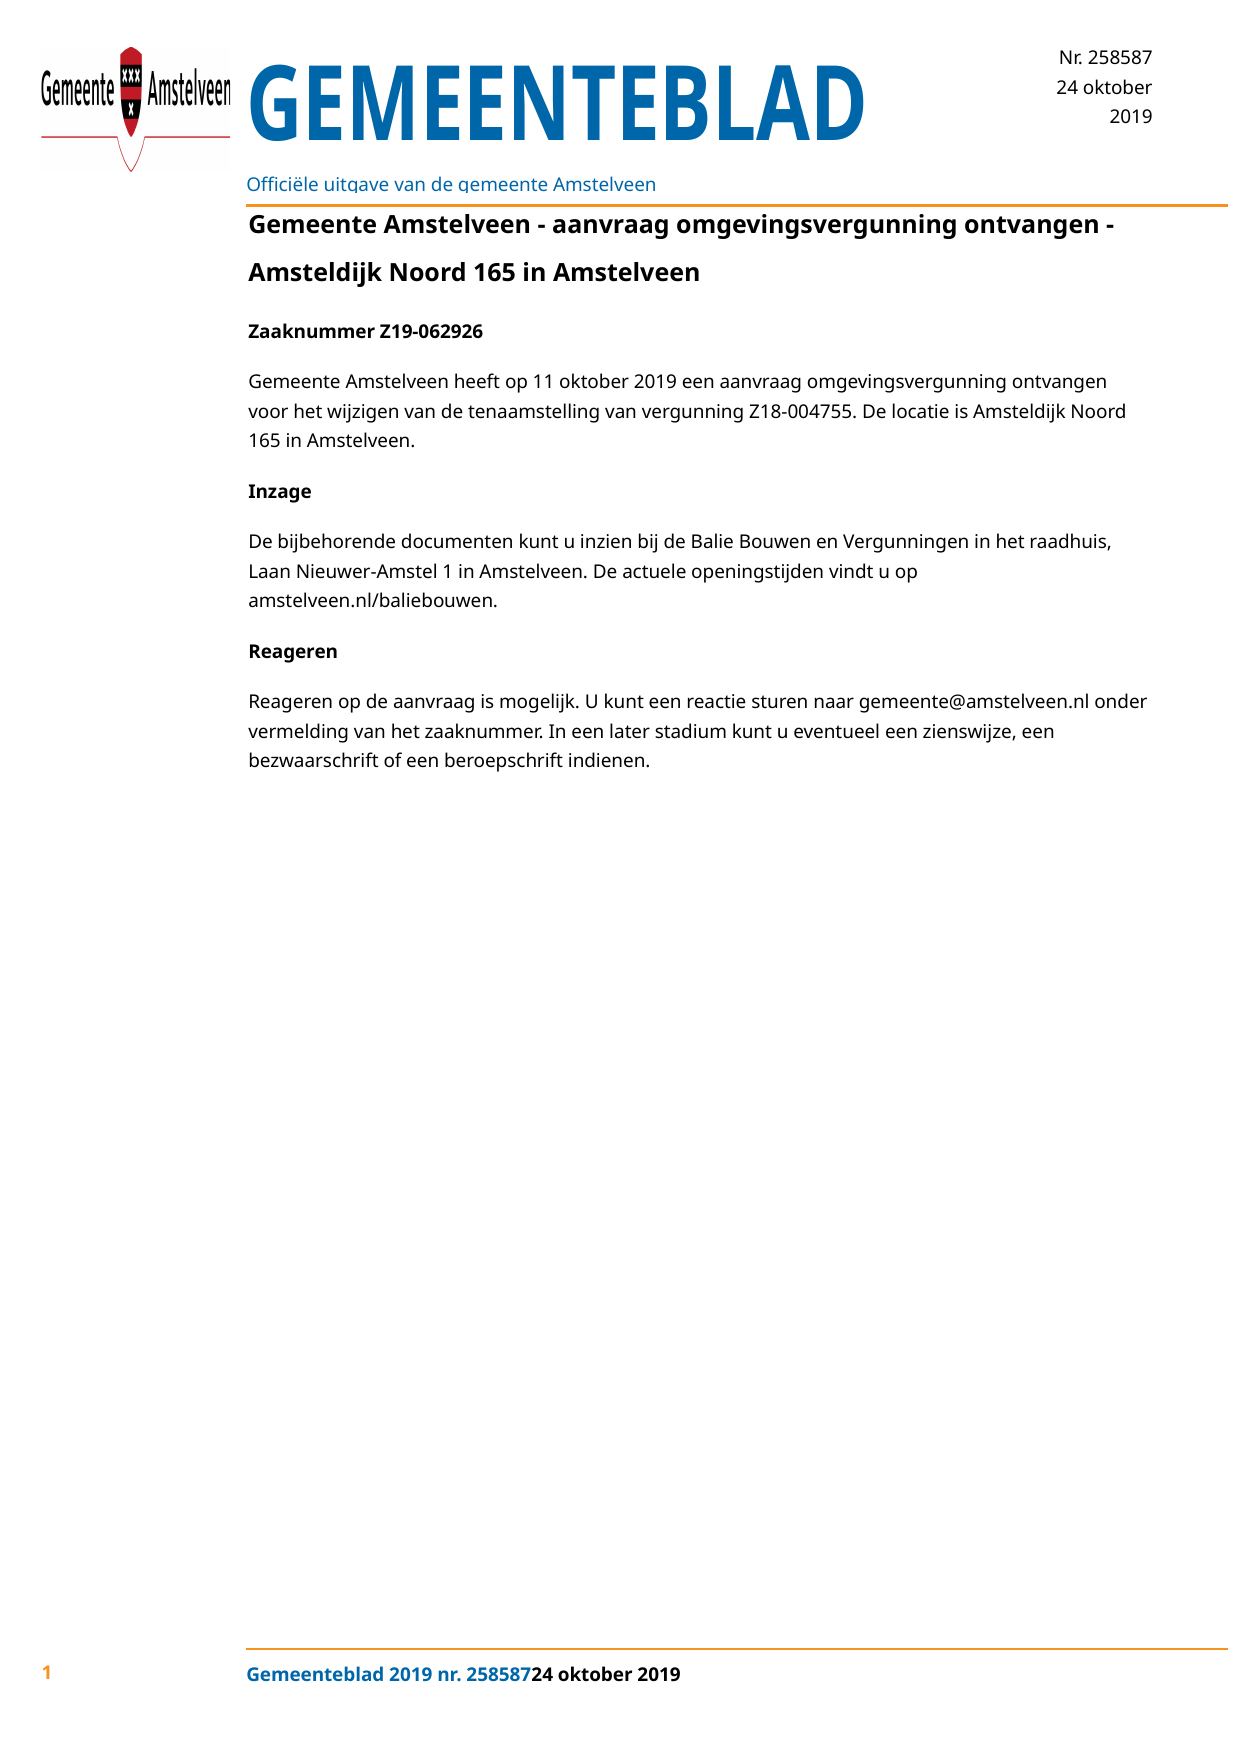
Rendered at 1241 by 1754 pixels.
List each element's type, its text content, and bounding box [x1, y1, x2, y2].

picture [41, 47, 231, 172]
text Reageren [248, 638, 1152, 664]
text Inzage [248, 478, 1152, 504]
text Gemeente Amstelveen - aanvraag omgevingsvergunning ontvangen - Amsteldijk Noord 165 in Amstelveen [248, 207, 1152, 288]
text Zaaknummer Z19-062926 [248, 318, 1152, 344]
text Reageren op de aanvraag is mogelijk. U kunt een reactie sturen naar gemeente@amstelveen.nl onder vermelding van het zaaknummer. In een later stadium kunt u eventueel een zienswijze, een bezwaarschrift of een beroepschrift indienen. [248, 688, 1152, 773]
text Gemeente Amstelveen heeft op 11 oktober 2019 een aanvraag omgevingsvergunning ontvangen voor het wijzigen van de tenaamstelling van vergunning Z18-004755. De locatie is Amsteldijk Noord 165 in Amstelveen. [248, 368, 1152, 453]
text De bijbehorende documenten kunt u inzien bij de Balie Bouwen en Vergunningen in het raadhuis, Laan Nieuwer-Amstel 1 in Amstelveen. De actuele openingstijden vindt u op amstelveen.nl/baliebouwen. [248, 528, 1152, 613]
